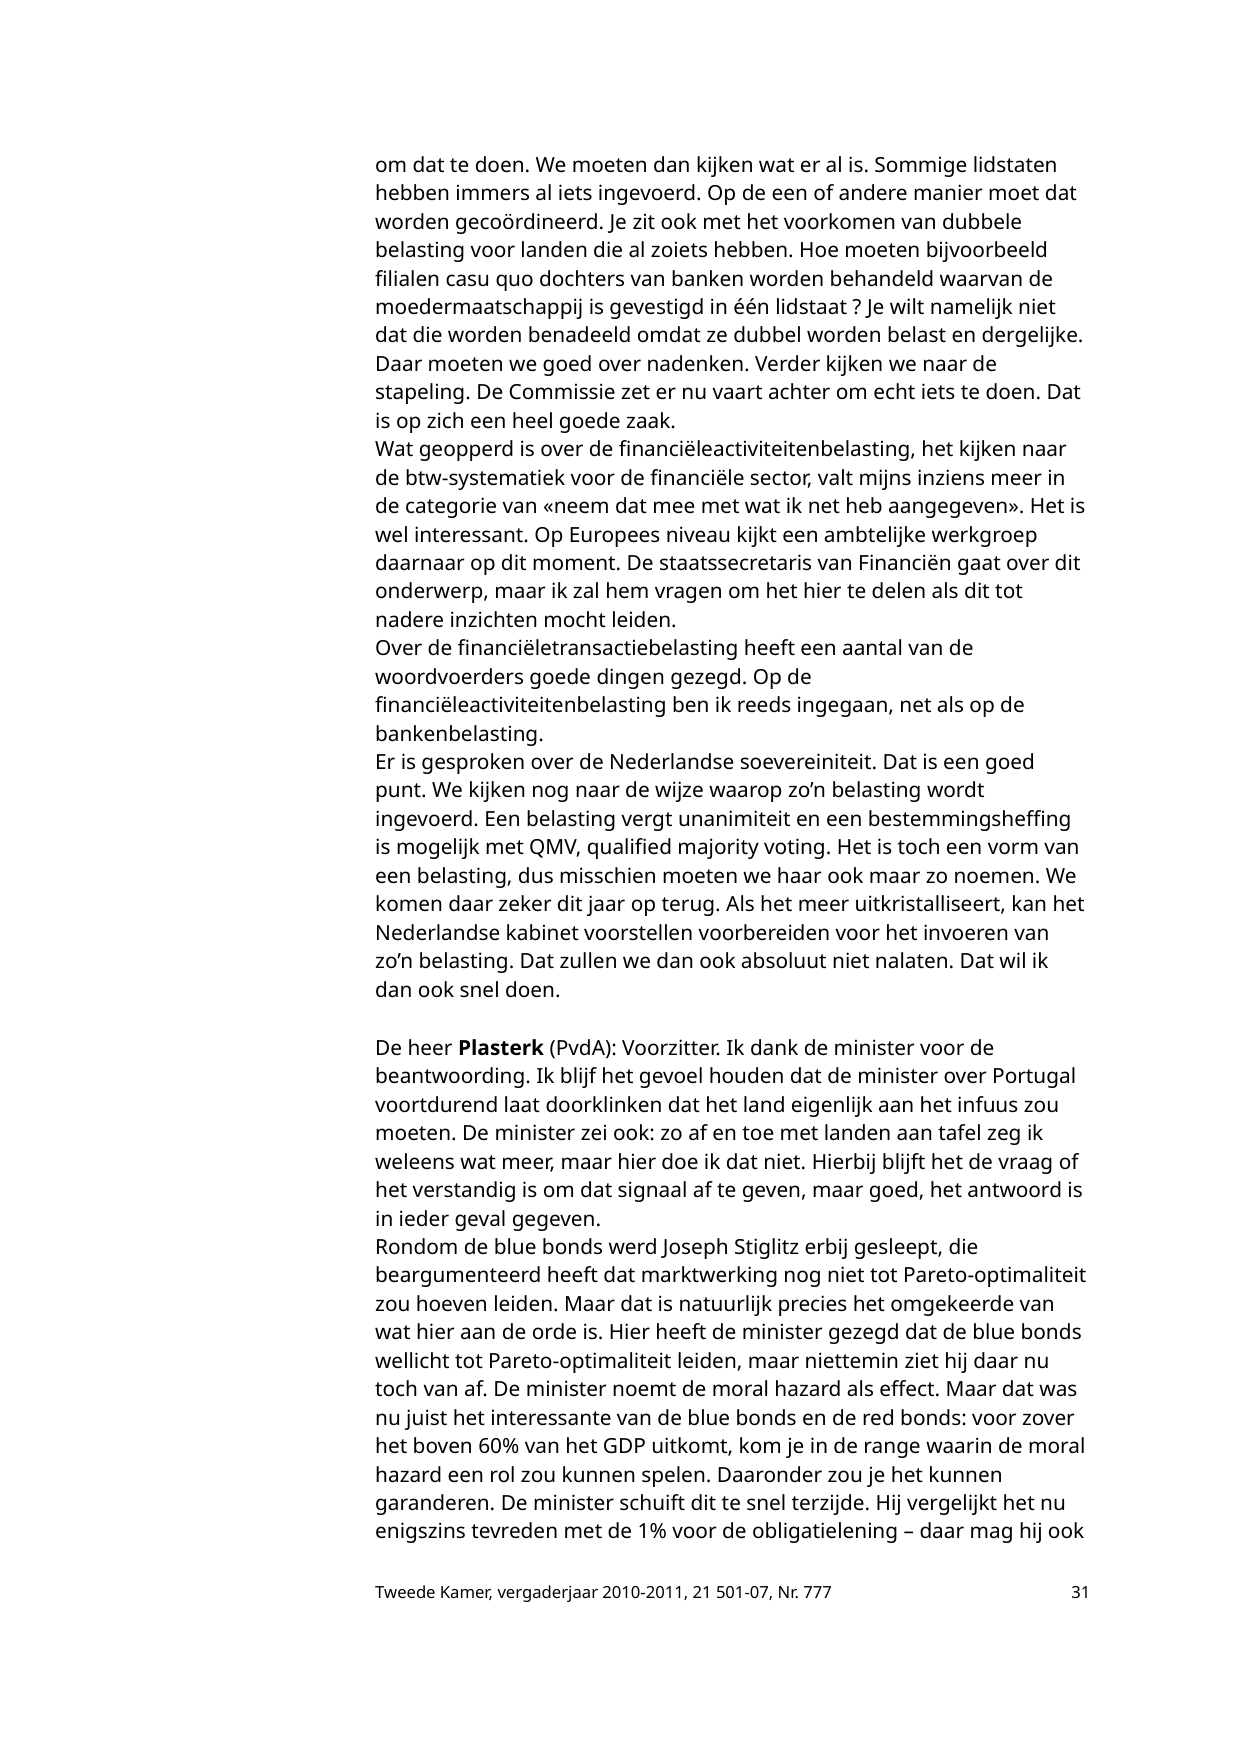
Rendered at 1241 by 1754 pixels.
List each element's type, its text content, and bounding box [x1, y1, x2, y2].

text Er is gesproken over de Nederlandse soevereiniteit. Dat is een goed punt. We kijken nog naar de wijze waarop zo’n belasting wordt ingevoerd. Een belasting vergt unanimiteit en een bestemmingsheffing is mogelijk met QMV, qualified majority voting. Het is toch een vorm van een belasting, dus misschien moeten we haar ook maar zo noemen. We komen daar zeker dit jaar op terug. Als het meer uitkristalliseert, kan het Nederlandse kabinet voorstellen voorbereiden voor het invoeren van zo’n belasting. Dat zullen we dan ook absoluut niet nalaten. Dat wil ik dan ook snel doen. [375, 747, 1090, 1003]
text Over de financiëletransactiebelasting heeft een aantal van de woordvoerders goede dingen gezegd. Op de financiëleactiviteitenbelasting ben ik reeds ingegaan, net als op de bankenbelasting. [375, 633, 1090, 747]
text Rondom de blue bonds werd Joseph Stiglitz erbij gesleept, die beargumenteerd heeft dat marktwerking nog niet tot Pareto-optimaliteit zou hoeven leiden. Maar dat is natuurlijk precies het omgekeerde van wat hier aan de orde is. Hier heeft de minister gezegd dat de blue bonds wellicht tot Pareto-optimaliteit leiden, maar niettemin ziet hij daar nu toch van af. De minister noemt de moral hazard als effect. Maar dat was nu juist het interessante van de blue bonds en de red bonds: voor zover het boven 60% van het GDP uitkomt, kom je in de range waarin de moral hazard een rol zou kunnen spelen. Daaronder zou je het kunnen garanderen. De minister schuift dit te snel terzijde. Hij vergelijkt het nu enigszins tevreden met de 1% voor de obligatielening – daar mag hij ook [375, 1232, 1090, 1545]
text Wat geopperd is over de financiëleactiviteitenbelasting, het kijken naar de btw-systematiek voor de financiële sector, valt mijns inziens meer in de categorie van «neem dat mee met wat ik net heb aangegeven». Het is wel interessant. Op Europees niveau kijkt een ambtelijke werkgroep daarnaar op dit moment. De staatssecretaris van Financiën gaat over dit onderwerp, maar ik zal hem vragen om het hier te delen als dit tot nadere inzichten mocht leiden. [375, 434, 1090, 633]
text De heer Plasterk (PvdA): Voorzitter. Ik dank de minister voor de beantwoording. Ik blijf het gevoel houden dat de minister over Portugal voortdurend laat doorklinken dat het land eigenlijk aan het infuus zou moeten. De minister zei ook: zo af en toe met landen aan tafel zeg ik weleens wat meer, maar hier doe ik dat niet. Hierbij blijft het de vraag of het verstandig is om dat signaal af te geven, maar goed, het antwoord is in ieder geval gegeven. [375, 1033, 1090, 1232]
text om dat te doen. We moeten dan kijken wat er al is. Sommige lidstaten hebben immers al iets ingevoerd. Op de een of andere manier moet dat worden gecoördineerd. Je zit ook met het voorkomen van dubbele belasting voor landen die al zoiets hebben. Hoe moeten bijvoorbeeld filialen casu quo dochters van banken worden behandeld waarvan de moedermaatschappij is gevestigd in één lidstaat ? Je wilt namelijk niet dat die worden benadeeld omdat ze dubbel worden belast en dergelijke. Daar moeten we goed over nadenken. Verder kijken we naar de stapeling. De Commissie zet er nu vaart achter om echt iets te doen. Dat is op zich een heel goede zaak. [375, 150, 1090, 434]
